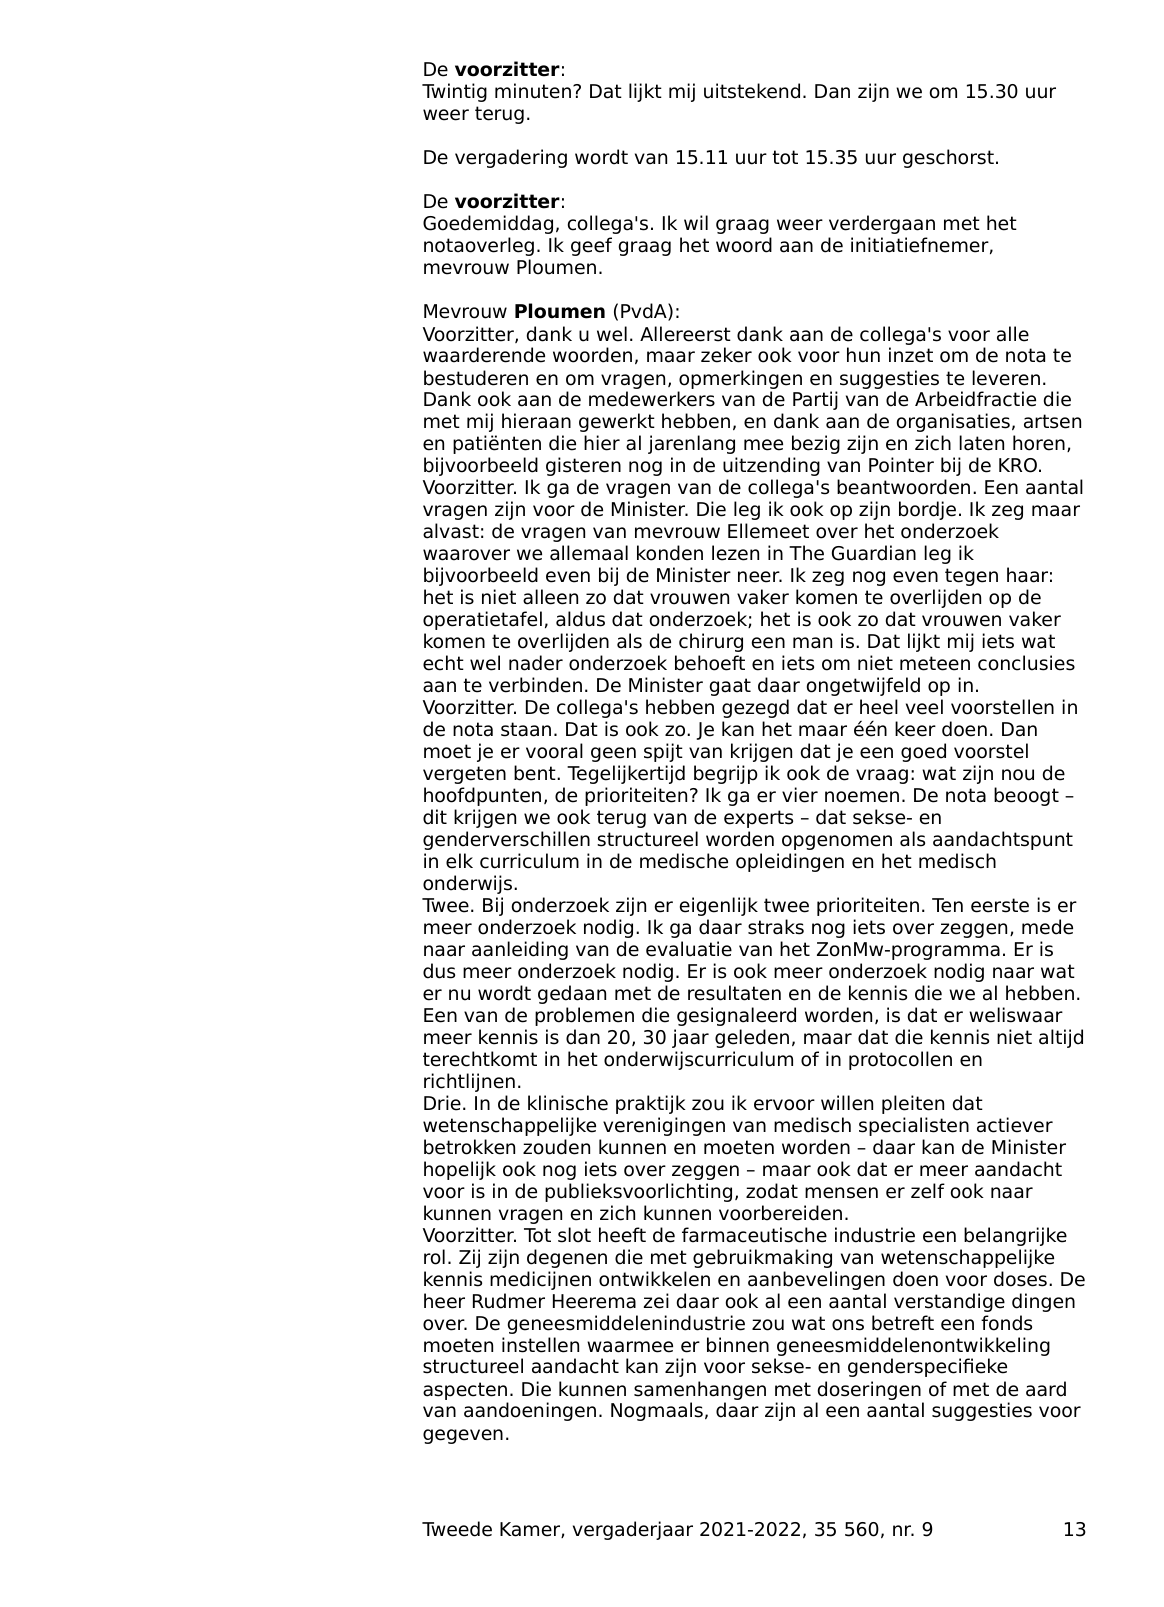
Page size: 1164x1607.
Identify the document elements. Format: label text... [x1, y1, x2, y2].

text Twintig minuten? Dat lijkt mij uitstekend. Dan zijn we om 15.30 uur weer terug. [422, 81, 1087, 125]
text Voorzitter, dank u wel. Allereerst dank aan de collega's voor alle waarderende woorden, maar zeker ook voor hun inzet om de nota te bestuderen en om vragen, opmerkingen en suggesties te leveren. Dank ook aan de medewerkers van de Partij van de Arbeidfractie die met mij hieraan gewerkt hebben, en dank aan de organisaties, artsen en patiënten die hier al jarenlang mee bezig zijn en zich laten horen, bijvoorbeeld gisteren nog in de uitzending van Pointer bij de KRO. [422, 323, 1087, 477]
text Drie. In de klinische praktijk zou ik ervoor willen pleiten dat wetenschappelijke verenigingen van medisch specialisten actiever betrokken zouden kunnen en moeten worden – daar kan de Minister hopelijk ook nog iets over zeggen – maar ook dat er meer aandacht voor is in de publieksvoorlichting, zodat mensen er zelf ook naar kunnen vragen en zich kunnen voorbereiden. [422, 1093, 1087, 1224]
text Goedemiddag, collega's. Ik wil graag weer verdergaan met het notaoverleg. Ik geef graag het woord aan de initiatiefnemer, mevrouw Ploumen. [422, 213, 1087, 279]
text Voorzitter. De collega's hebben gezegd dat er heel veel voorstellen in de nota staan. Dat is ook zo. Je kan het maar één keer doen. Dan moet je er vooral geen spijt van krijgen dat je een goed voorstel vergeten bent. Tegelijkertijd begrijp ik ook de vraag: wat zijn nou de hoofdpunten, de prioriteiten? Ik ga er vier noemen. De nota beoogt – dit krijgen we ook terug van de experts – dat sekse- en genderverschillen structureel worden opgenomen als aandachtspunt in elk curriculum in de medische opleidingen en het medisch onderwijs. [422, 697, 1087, 895]
text De vergadering wordt van 15.11 uur tot 15.35 uur geschorst. [422, 147, 1087, 169]
text Voorzitter. Tot slot heeft de farmaceutische industrie een belangrijke rol. Zij zijn degenen die met gebruikmaking van wetenschappelijke kennis medicijnen ontwikkelen en aanbevelingen doen voor doses. De heer Rudmer Heerema zei daar ook al een aantal verstandige dingen over. De geneesmiddelenindustrie zou wat ons betreft een fonds moeten instellen waarmee er binnen geneesmiddelenontwikkeling structureel aandacht kan zijn voor sekse- en genderspecifieke aspecten. Die kunnen samenhangen met doseringen of met de aard van aandoeningen. Nogmaals, daar zijn al een aantal suggesties voor gegeven. [422, 1224, 1087, 1444]
text De voorzitter: [422, 191, 1087, 213]
text Mevrouw Ploumen (PvdA): [422, 301, 1087, 323]
text De voorzitter: [422, 59, 1087, 81]
text Twee. Bij onderzoek zijn er eigenlijk twee prioriteiten. Ten eerste is er meer onderzoek nodig. Ik ga daar straks nog iets over zeggen, mede naar aanleiding van de evaluatie van het ZonMw-programma. Er is dus meer onderzoek nodig. Er is ook meer onderzoek nodig naar wat er nu wordt gedaan met de resultaten en de kennis die we al hebben. Een van de problemen die gesignaleerd worden, is dat er weliswaar meer kennis is dan 20, 30 jaar geleden, maar dat die kennis niet altijd terechtkomt in het onderwijscurriculum of in protocollen en richtlijnen. [422, 895, 1087, 1093]
text Voorzitter. Ik ga de vragen van de collega's beantwoorden. Een aantal vragen zijn voor de Minister. Die leg ik ook op zijn bordje. Ik zeg maar alvast: de vragen van mevrouw Ellemeet over het onderzoek waarover we allemaal konden lezen in The Guardian leg ik bijvoorbeeld even bij de Minister neer. Ik zeg nog even tegen haar: het is niet alleen zo dat vrouwen vaker komen te overlijden op de operatietafel, aldus dat onderzoek; het is ook zo dat vrouwen vaker komen te overlijden als de chirurg een man is. Dat lijkt mij iets wat echt wel nader onderzoek behoeft en iets om niet meteen conclusies aan te verbinden. De Minister gaat daar ongetwijfeld op in. [422, 477, 1087, 697]
